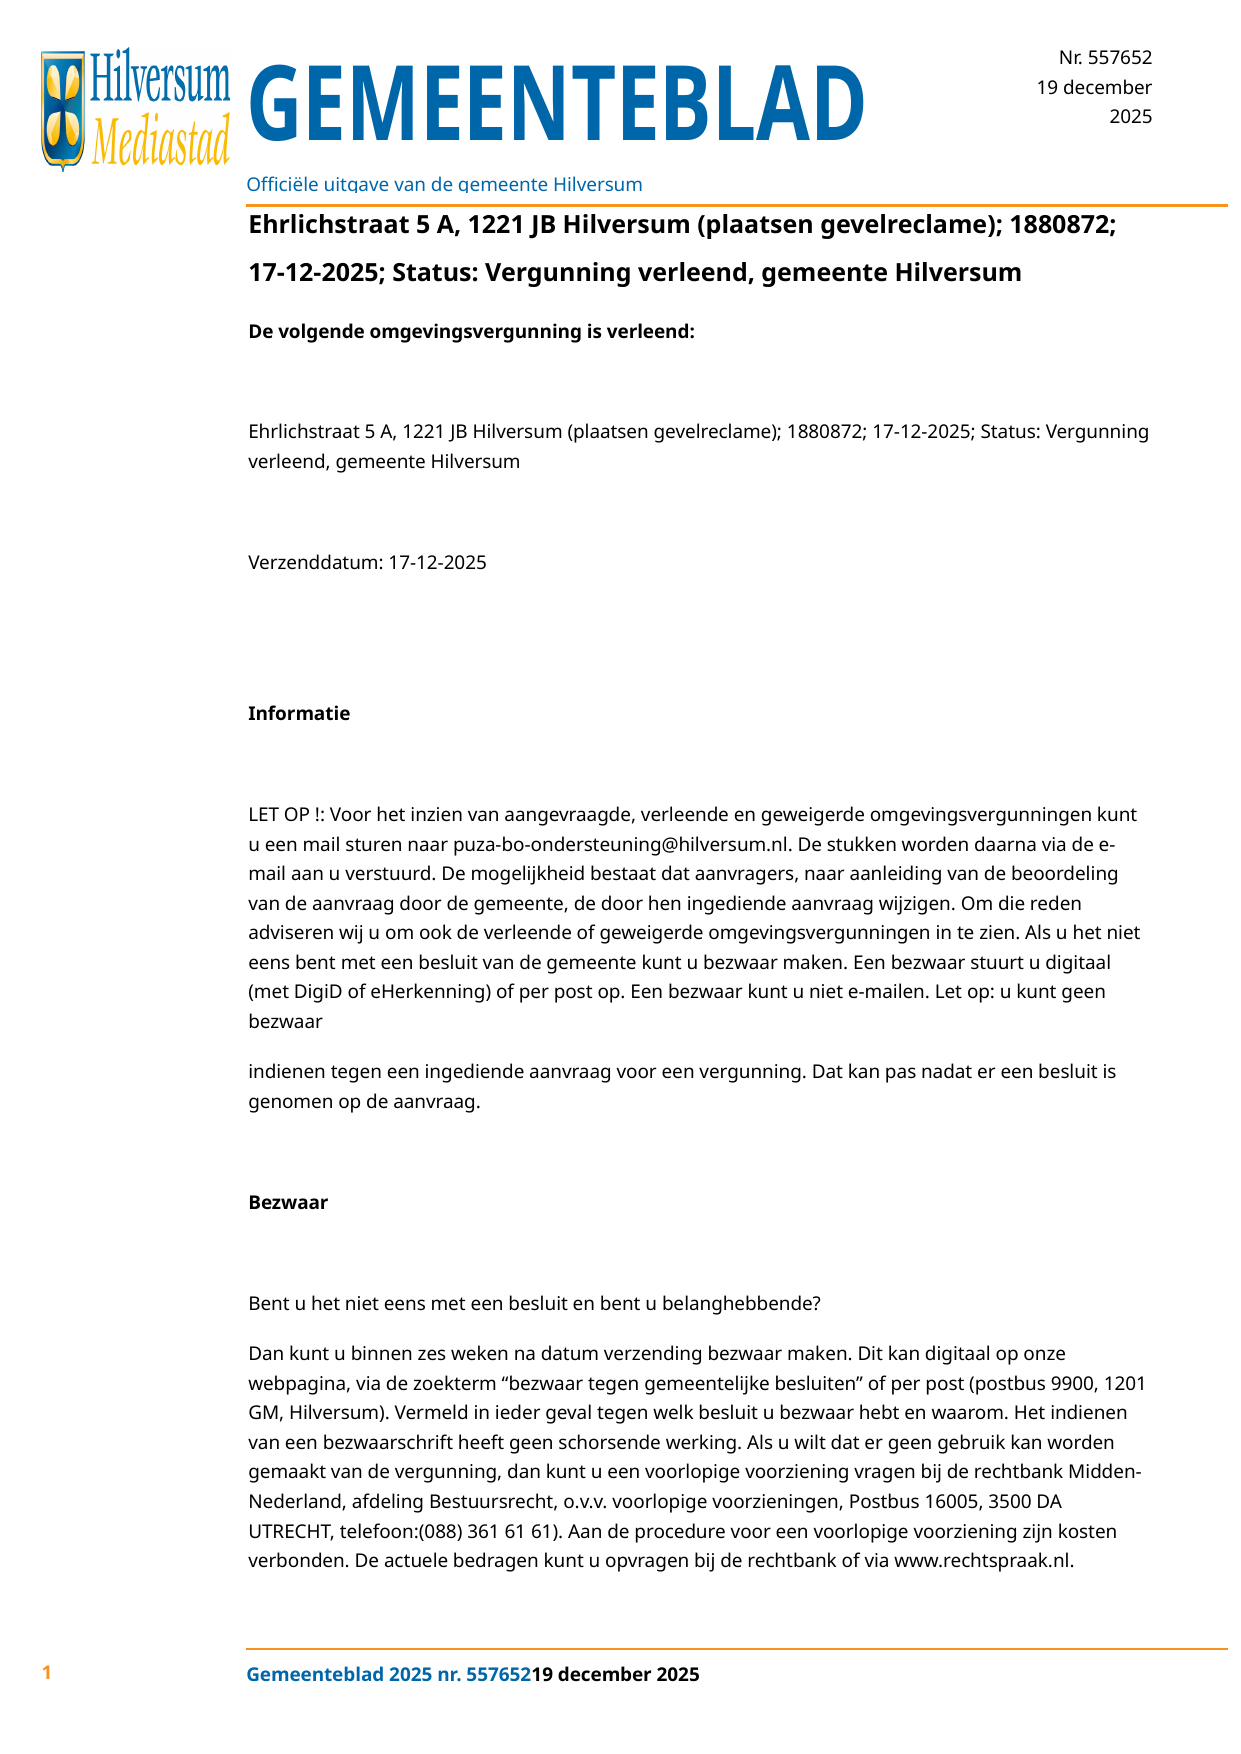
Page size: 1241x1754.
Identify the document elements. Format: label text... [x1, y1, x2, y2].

text Bent u het niet eens met een besluit en bent u belanghebbende? [248, 1290, 1152, 1316]
text Ehrlichstraat 5 A, 1221 JB Hilversum (plaatsen gevelreclame); 1880872; 17-12-2025; Status: Vergunning verleend, gemeente Hilversum [248, 419, 1152, 474]
text LET OP !: Voor het inzien van aangevraagde, verleende en geweigerde omgevingsvergunningen kunt u een mail sturen naar puza-bo-ondersteuning@hilversum.nl. De stukken worden daarna via de e-mail aan u verstuurd. De mogelijkheid bestaat dat aanvragers, naar aanleiding van de beoordeling van de aanvraag door de gemeente, de door hen ingediende aanvraag wijzigen. Om die reden adviseren wij u om ook de verleende of geweigerde omgevingsvergunningen in te zien. Als u het niet eens bent met een besluit van de gemeente kunt u bezwaar maken. Een bezwaar stuurt u digitaal (met DigiD of eHerkenning) of per post op. Een bezwaar kunt u niet e-mailen. Let op: u kunt geen bezwaar [248, 801, 1152, 1034]
text Ehrlichstraat 5 A, 1221 JB Hilversum (plaatsen gevelreclame); 1880872; 17-12-2025; Status: Vergunning verleend, gemeente Hilversum [248, 207, 1152, 288]
text Bezwaar [248, 1189, 1152, 1215]
text Informatie [248, 700, 1152, 726]
text De volgende omgevingsvergunning is verleend: [248, 318, 1152, 344]
text indienen tegen een ingediende aanvraag voor een vergunning. Dat kan pas nadat er een besluit is genomen op de aanvraag. [248, 1059, 1152, 1114]
picture [41, 47, 231, 172]
text Verzenddatum: 17-12-2025 [248, 549, 1152, 575]
text Dan kunt u binnen zes weken na datum verzending bezwaar maken. Dit kan digitaal op onze webpagina, via de zoekterm “bezwaar tegen gemeentelijke besluiten” of per post (postbus 9900, 1201 GM, Hilversum). Vermeld in ieder geval tegen welk besluit u bezwaar hebt en waarom. Het indienen van een bezwaarschrift heeft geen schorsende werking. Als u wilt dat er geen gebruik kan worden gemaakt van de vergunning, dan kunt u een voorlopige voorziening vragen bij de rechtbank Midden-Nederland, afdeling Bestuursrecht, o.v.v. voorlopige voorzieningen, Postbus 16005, 3500 DA UTRECHT, telefoon:(088) 361 61 61). Aan de procedure voor een voorlopige voorziening zijn kosten verbonden. De actuele bedragen kunt u opvragen bij de rechtbank of via www.rechtspraak.nl. [248, 1340, 1152, 1573]
